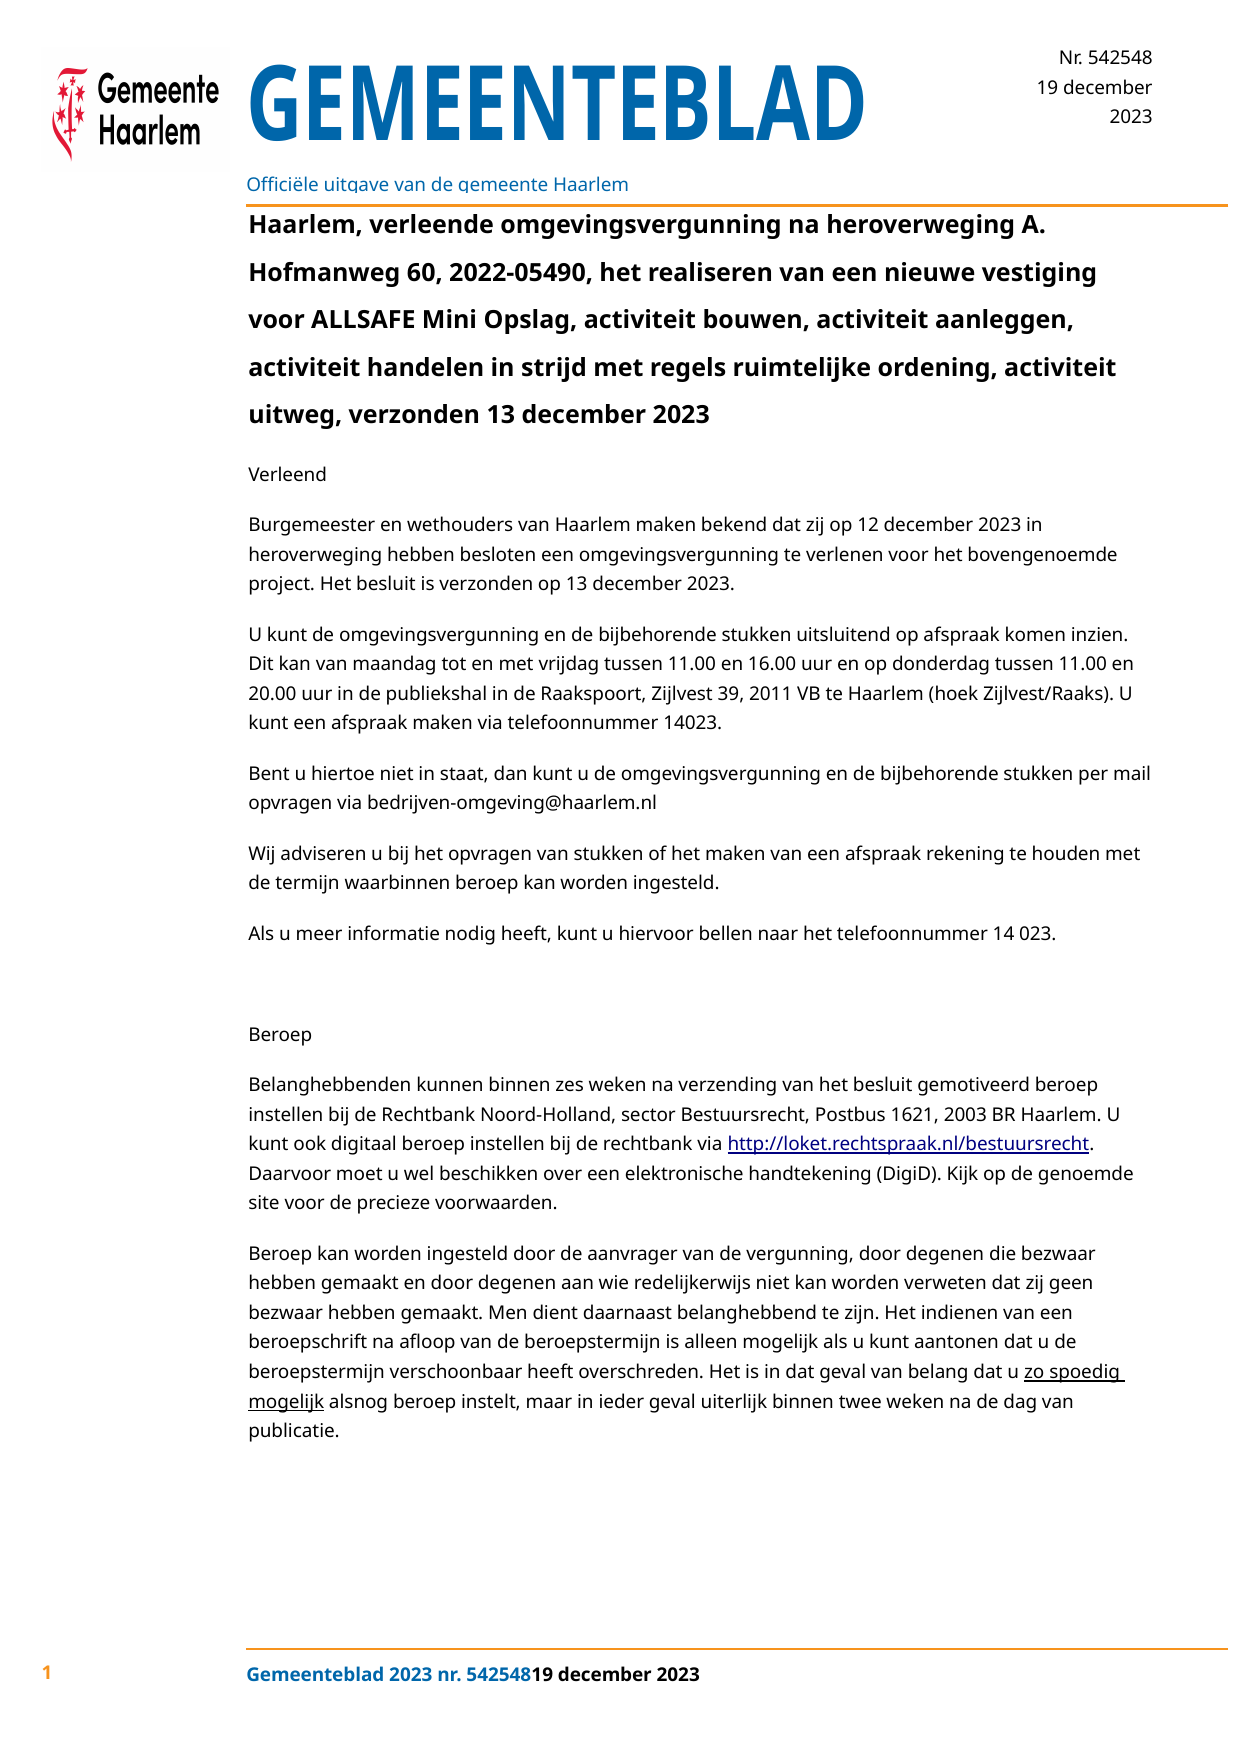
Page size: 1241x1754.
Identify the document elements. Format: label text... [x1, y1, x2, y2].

text Belanghebbenden kunnen binnen zes weken na verzending van het besluit gemotiveerd beroep instellen bij de Rechtbank Noord-Holland, sector Bestuursrecht, Postbus 1621, 2003 BR Haarlem. U kunt ook digitaal beroep instellen bij de rechtbank via http://loket.rechtspraak.nl/bestuursrecht. Daarvoor moet u wel beschikken over een elektronische handtekening (DigiD). Kijk op de genoemde site voor de precieze voorwaarden. [248, 1071, 1152, 1215]
text Verleend [248, 461, 1152, 486]
text Wij adviseren u bij het opvragen van stukken of het maken van een afspraak rekening te houden met de termijn waarbinnen beroep kan worden ingesteld. [248, 840, 1152, 895]
text Bent u hiertoe niet in staat, dan kunt u de omgevingsvergunning en de bijbehorende stukken per mail opvragen via bedrijven-omgeving@haarlem.nl [248, 760, 1152, 815]
text U kunt de omgevingsvergunning en de bijbehorende stukken uitsluitend op afspraak komen inzien. Dit kan van maandag tot en met vrijdag tussen 11.00 en 16.00 uur en op donderdag tussen 11.00 en 20.00 uur in de publiekshal in de Raakspoort, Zijlvest 39, 2011 VB te Haarlem (hoek Zijlvest/Raaks). U kunt een afspraak maken via telefoonnummer 14023. [248, 621, 1152, 735]
text Beroep [248, 1021, 1152, 1046]
picture [41, 47, 231, 172]
text Haarlem, verleende omgevingsvergunning na heroverweging A. Hofmanweg 60, 2022-05490, het realiseren van een nieuwe vestiging voor ALLSAFE Mini Opslag, activiteit bouwen, activiteit aanleggen, activiteit handelen in strijd met regels ruimtelijke ordening, activiteit uitweg, verzonden 13 december 2023 [248, 207, 1152, 431]
text Beroep kan worden ingesteld door de aanvrager van de vergunning, door degenen die bezwaar hebben gemaakt en door degenen aan wie redelijkerwijs niet kan worden verweten dat zij geen bezwaar hebben gemaakt. Men dient daarnaast belanghebbend te zijn. Het indienen van een beroepschrift na afloop van de beroepstermijn is alleen mogelijk als u kunt aantonen dat u de beroepstermijn verschoonbaar heeft overschreden. Het is in dat geval van belang dat u zo spoedig mogelijk alsnog beroep instelt, maar in ieder geval uiterlijk binnen twee weken na de dag van publicatie. [248, 1240, 1152, 1443]
text Burgemeester en wethouders van Haarlem maken bekend dat zij op 12 december 2023 in heroverweging hebben besloten een omgevingsvergunning te verlenen voor het bovengenoemde project. Het besluit is verzonden op 13 december 2023. [248, 511, 1152, 596]
text Als u meer informatie nodig heeft, kunt u hiervoor bellen naar het telefoonnummer 14 023. [248, 920, 1152, 946]
